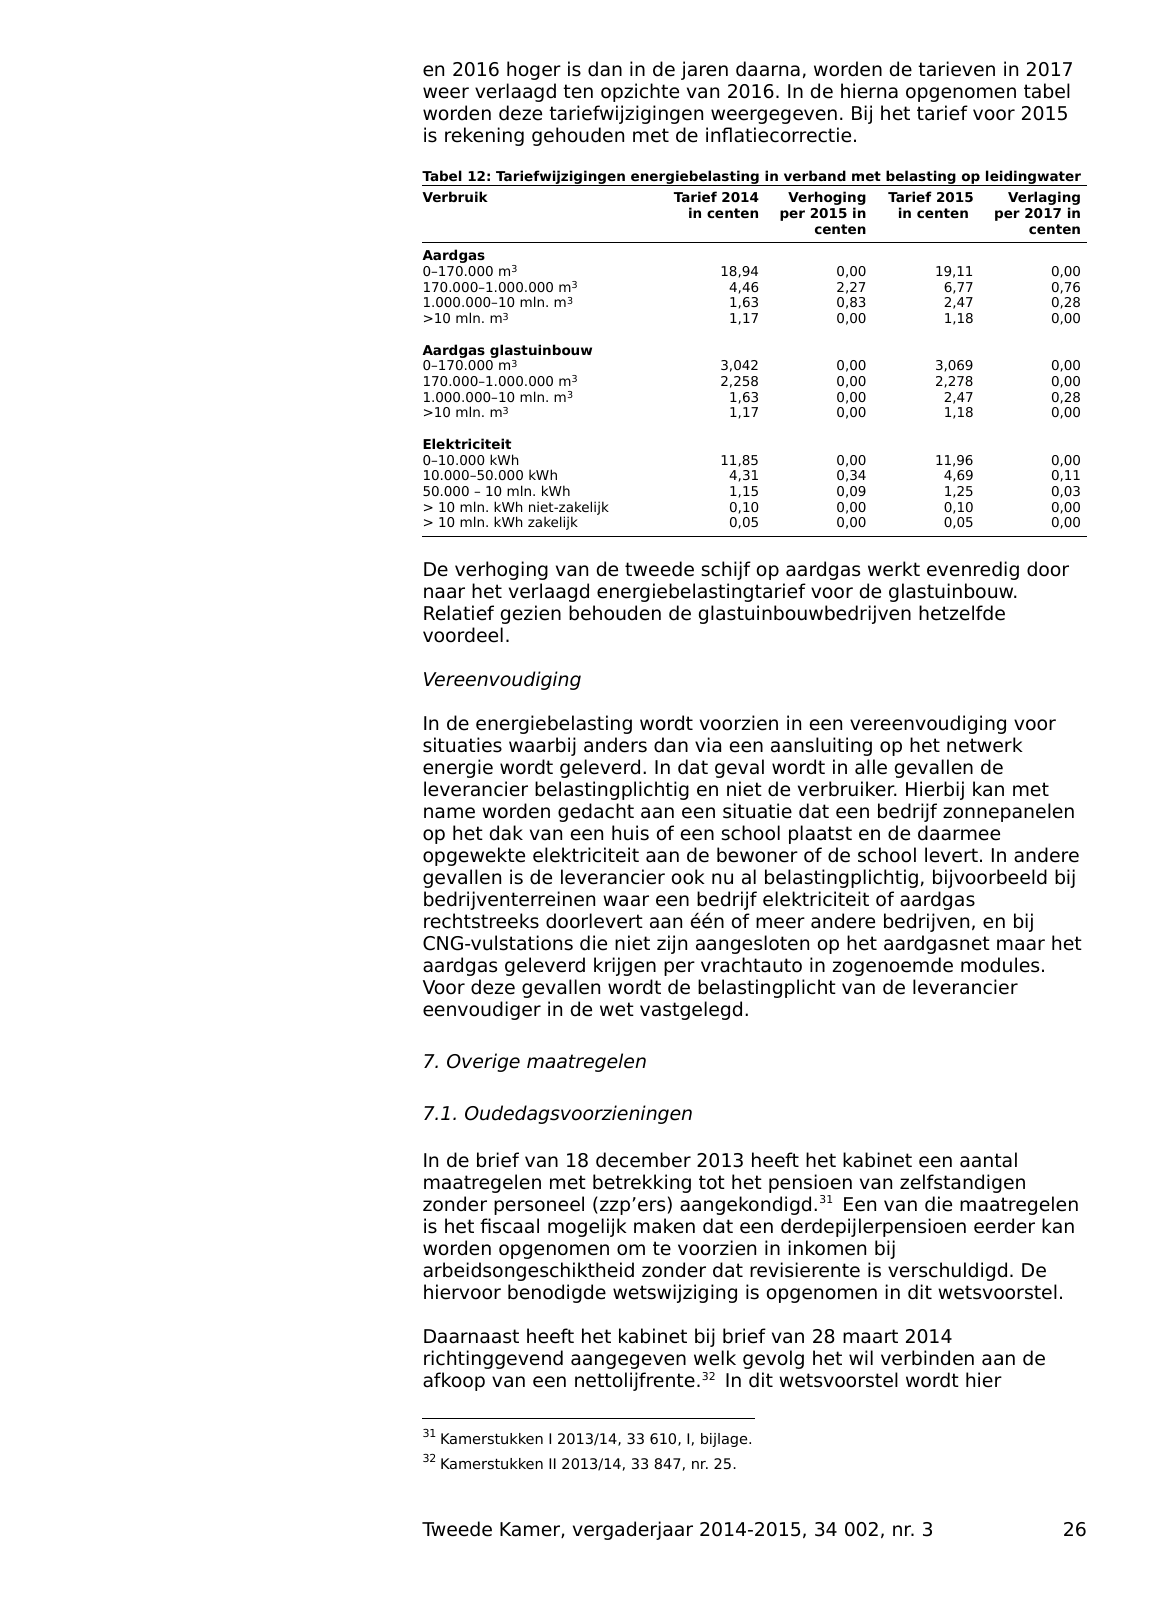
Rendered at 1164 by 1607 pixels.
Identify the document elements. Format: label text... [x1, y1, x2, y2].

table_cell 1,63 [658, 390, 765, 405]
table_cell 0,00 [979, 358, 1087, 374]
table_cell 0,00 [979, 264, 1087, 279]
table_cell 0,00 [979, 500, 1087, 515]
table_cell 1,18 [872, 311, 979, 327]
table_cell 2,258 [658, 374, 765, 389]
table_cell 170.000–1.000.000 m3 [422, 374, 657, 389]
table_cell 0–170.000 m3 [422, 264, 657, 279]
table_cell Verbruik [422, 186, 657, 242]
table_cell 0,00 [765, 311, 872, 327]
table_cell Aardgas glastuinbouw [422, 342, 657, 358]
text en 2016 hoger is dan in de jaren daarna, worden de tarieven in 2017 weer verlaagd ten opzichte van 2016. In de hierna opgenomen tabel worden deze tariefwijzigingen weergegeven. Bij het tarief voor 2015 is rekening gehouden met de inflatiecorrectie. [422, 59, 1087, 147]
table_cell 1.000.000–10 mln. m3 [422, 390, 657, 405]
table_header Tabel 12: Tariefwijzigingen energiebelasting in verband met belasting op leidingwater [422, 169, 1087, 184]
subtitle 7. Overige maatregelen [422, 1051, 1087, 1073]
table_cell 0–170.000 m3 [422, 358, 657, 374]
table_cell 0,00 [765, 374, 872, 389]
text De verhoging van de tweede schijf op aardgas werkt evenredig door naar het verlaagd energiebelastingtarief voor de glastuinbouw. Relatief gezien behouden de glastuinbouwbedrijven hetzelfde voordeel. [422, 559, 1087, 647]
text Kamerstukken I 2013/14, 33 610, I, bijlage. [422, 1427, 1087, 1449]
table_cell > 10 mln. kWh niet-zakelijk [422, 500, 657, 515]
table_cell [872, 243, 979, 264]
table_cell 0,00 [979, 374, 1087, 389]
table_cell 170.000–1.000.000 m3 [422, 279, 657, 295]
table_cell 0,00 [765, 405, 872, 421]
table_cell 0,00 [979, 311, 1087, 327]
table_cell 0,00 [765, 264, 872, 279]
table_cell 0,00 [765, 453, 872, 468]
table_cell [658, 342, 765, 358]
table_cell 19,11 [872, 264, 979, 279]
table_cell 0,11 [979, 468, 1087, 484]
text In de energiebelasting wordt voorzien in een vereenvoudiging voor situaties waarbij anders dan via een aansluiting op het netwerk energie wordt geleverd. In dat geval wordt in alle gevallen de leverancier belastingplichtig en niet de verbruiker. Hierbij kan met name worden gedacht aan een situatie dat een bedrijf zonnepanelen op het dak van een huis of een school plaatst en de daarmee opgewekte elektriciteit aan de bewoner of de school levert. In andere gevallen is de leverancier ook nu al belastingplichtig, bijvoorbeeld bij bedrijventerreinen waar een bedrijf elektriciteit of aardgas rechtstreeks doorlevert aan één of meer andere bedrijven, en bij CNG-vulstations die niet zijn aangesloten op het aardgasnet maar het aardgas geleverd krijgen per vrachtauto in zogenoemde modules. Voor deze gevallen wordt de belastingplicht van de leverancier eenvoudiger in de wet vastgelegd. [422, 713, 1087, 1021]
table_cell 0,05 [658, 515, 765, 536]
table_cell [872, 327, 979, 342]
table_cell 0,03 [979, 484, 1087, 499]
table_cell 4,31 [658, 468, 765, 484]
table_cell 1.000.000–10 mln. m3 [422, 295, 657, 311]
table_cell [872, 421, 979, 437]
table_cell 0,00 [765, 500, 872, 515]
table_cell 0,09 [765, 484, 872, 499]
table_cell [979, 243, 1087, 264]
table_cell 0,28 [979, 295, 1087, 311]
table_cell 11,85 [658, 453, 765, 468]
table_cell 50.000 – 10 mln. kWh [422, 484, 657, 499]
table_cell > 10 mln. kWh zakelijk [422, 515, 657, 536]
table_cell 11,96 [872, 453, 979, 468]
text In de brief van 18 december 2013 heeft het kabinet een aantal maatregelen met betrekking tot het pensioen van zelfstandigen zonder personeel (zzp’ers) aangekondigd. Een van die maatregelen is het fiscaal mogelijk maken dat een derdepijlerpensioen eerder kan worden opgenomen om te voorzien in inkomen bij arbeidsongeschiktheid zonder dat revisierente is verschuldigd. De hiervoor benodigde wetswijziging is opgenomen in dit wetsvoorstel. [422, 1150, 1087, 1304]
table_cell 4,46 [658, 279, 765, 295]
table_cell [658, 437, 765, 452]
table_cell 0,00 [979, 405, 1087, 421]
table_cell 4,69 [872, 468, 979, 484]
table_cell [658, 243, 765, 264]
table_cell 2,27 [765, 279, 872, 295]
table_cell [765, 437, 872, 452]
table_cell [979, 421, 1087, 437]
table_cell [872, 437, 979, 452]
table_cell 0,00 [979, 453, 1087, 468]
table_cell >10 mln. m3 [422, 311, 657, 327]
table_cell 10.000–50.000 kWh [422, 468, 657, 484]
table_cell [658, 327, 765, 342]
subtitle Vereenvoudiging [422, 669, 1087, 691]
table_cell 1,25 [872, 484, 979, 499]
table_cell 2,47 [872, 295, 979, 311]
table_cell 2,278 [872, 374, 979, 389]
table_cell [422, 421, 657, 437]
table_cell 0,00 [765, 358, 872, 374]
table_cell 0,00 [765, 390, 872, 405]
table_cell [979, 437, 1087, 452]
table_cell 0,10 [872, 500, 979, 515]
table_cell Tarief 2015 in centen [872, 186, 979, 242]
table_cell 18,94 [658, 264, 765, 279]
table_cell 0,10 [658, 500, 765, 515]
table_cell 0,76 [979, 279, 1087, 295]
table_cell 3,069 [872, 358, 979, 374]
table_cell 0,05 [872, 515, 979, 536]
table_cell 0–10.000 kWh [422, 453, 657, 468]
table_cell [979, 342, 1087, 358]
table_cell 1,17 [658, 311, 765, 327]
table_cell Tarief 2014 in centen [658, 186, 765, 242]
table_cell 1,15 [658, 484, 765, 499]
table_cell 1,63 [658, 295, 765, 311]
table_cell [422, 327, 657, 342]
table_cell 6,77 [872, 279, 979, 295]
table_cell [979, 327, 1087, 342]
table_cell 3,042 [658, 358, 765, 374]
table_cell 1,18 [872, 405, 979, 421]
table_cell 0,28 [979, 390, 1087, 405]
table_cell [765, 327, 872, 342]
table_cell 1,17 [658, 405, 765, 421]
table_cell Elektriciteit [422, 437, 657, 452]
table_cell [765, 421, 872, 437]
table_cell [765, 342, 872, 358]
table_cell [658, 421, 765, 437]
text Kamerstukken II 2013/14, 33 847, nr. 25. [422, 1452, 1087, 1474]
table_cell Verlaging per 2017 in centen [979, 186, 1087, 242]
table_cell Verhoging per 2015 in centen [765, 186, 872, 242]
table_cell 0,34 [765, 468, 872, 484]
table_cell 0,00 [979, 515, 1087, 536]
subtitle 7.1. Oudedagsvoorzieningen [422, 1103, 1087, 1125]
table_cell [872, 342, 979, 358]
table_cell Aardgas [422, 243, 657, 264]
table_cell 0,00 [765, 515, 872, 536]
table_cell 2,47 [872, 390, 979, 405]
table_cell >10 mln. m3 [422, 405, 657, 421]
table_cell [765, 243, 872, 264]
text Daarnaast heeft het kabinet bij brief van 28 maart 2014 richtinggevend aangegeven welk gevolg het wil verbinden aan de afkoop van een nettolijfrente. In dit wetsvoorstel wordt hier [422, 1326, 1087, 1392]
table_cell 0,83 [765, 295, 872, 311]
